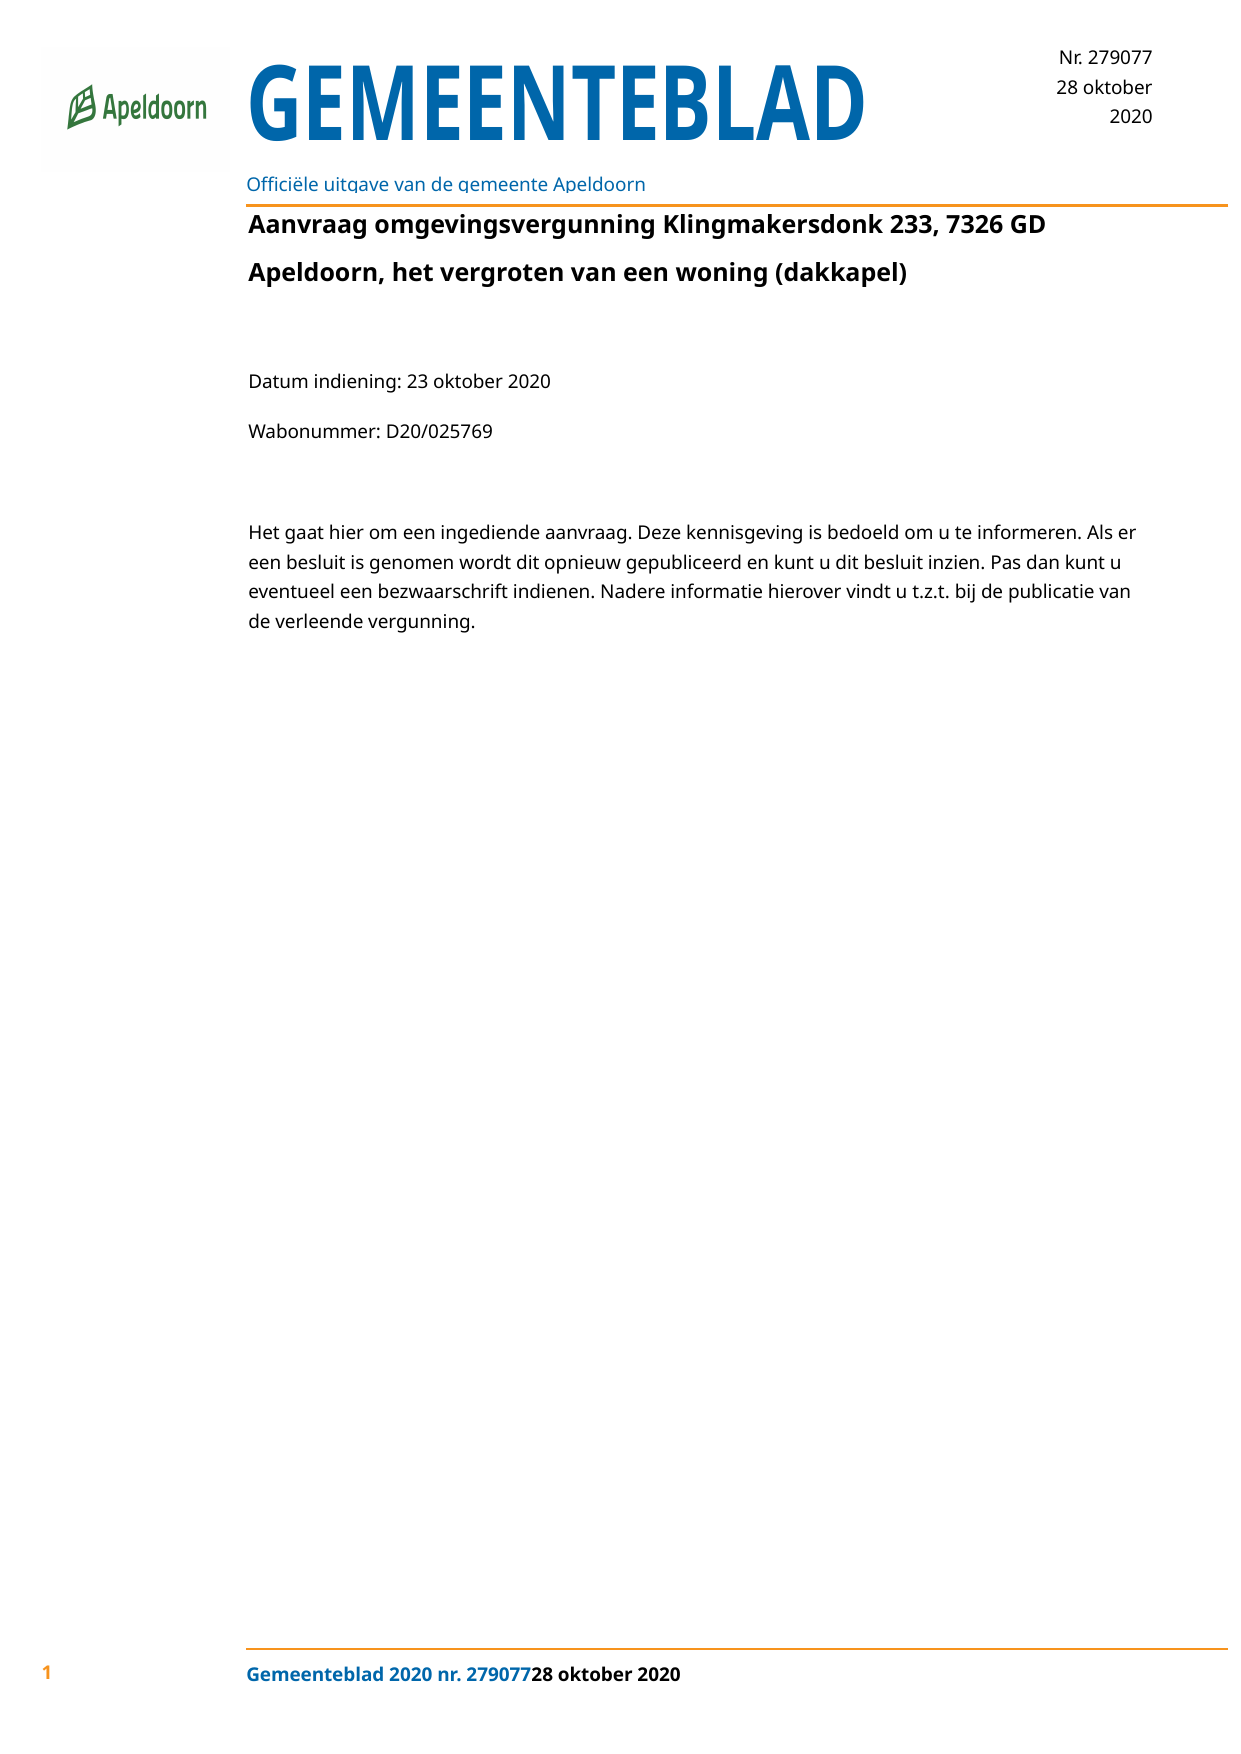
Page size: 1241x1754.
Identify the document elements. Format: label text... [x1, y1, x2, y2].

text Aanvraag omgevingsvergunning Klingmakersdonk 233, 7326 GD Apeldoorn, het vergroten van een woning (dakkapel) [248, 207, 1152, 288]
text Datum indiening: 23 oktober 2020 [248, 368, 1152, 394]
picture [41, 47, 231, 172]
text Wabonummer: D20/025769 [248, 419, 1152, 444]
text Het gaat hier om een ingediende aanvraag. Deze kennisgeving is bedoeld om u te informeren. Als er een besluit is genomen wordt dit opnieuw gepubliceerd en kunt u dit besluit inzien. Pas dan kunt u eventueel een bezwaarschrift indienen. Nadere informatie hierover vindt u t.z.t. bij de publicatie van de verleende vergunning. [248, 519, 1152, 634]
